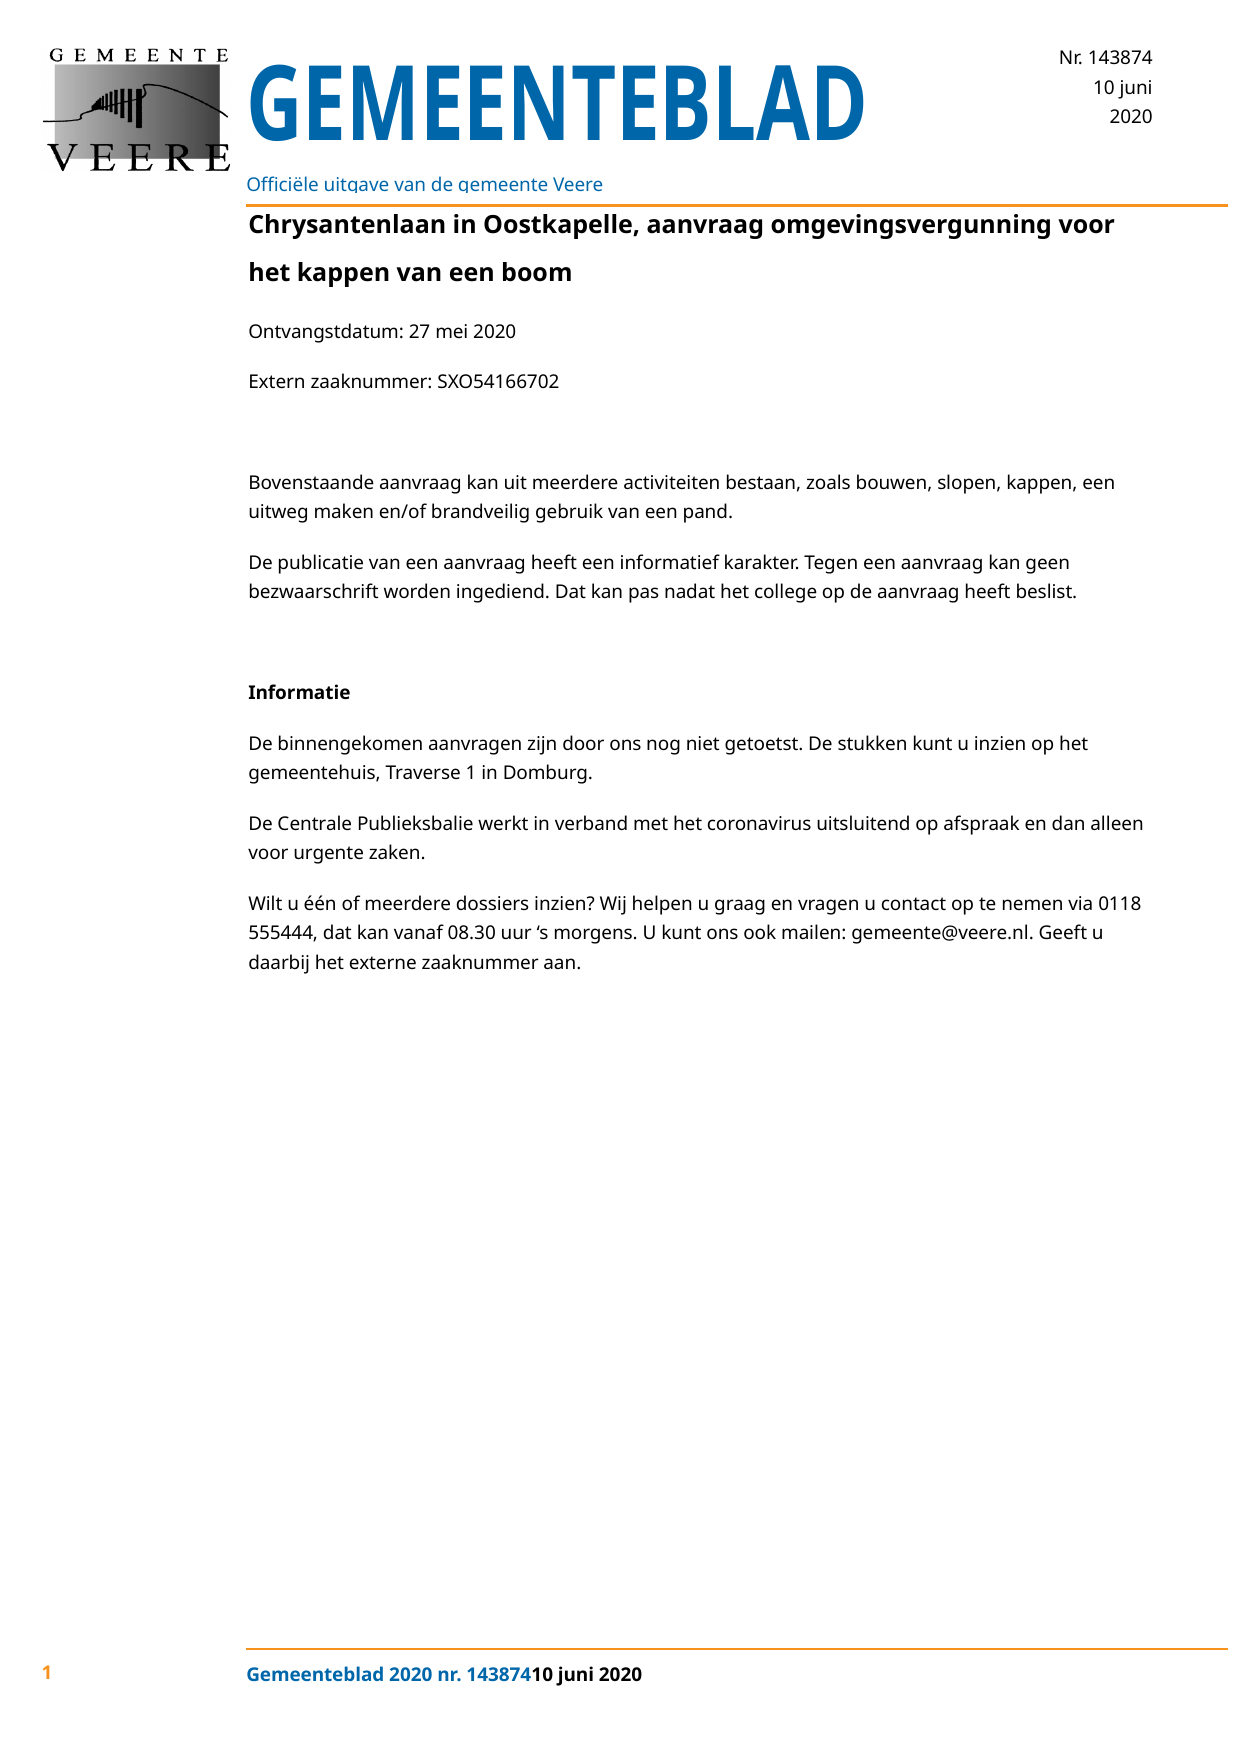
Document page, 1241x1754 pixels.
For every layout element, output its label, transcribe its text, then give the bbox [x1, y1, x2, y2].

text Ontvangstdatum: 27 mei 2020 [248, 318, 1152, 344]
text Chrysantenlaan in Oostkapelle, aanvraag omgevingsvergunning voor het kappen van een boom [248, 207, 1152, 288]
picture [41, 47, 231, 172]
text Bovenstaande aanvraag kan uit meerdere activiteiten bestaan, zoals bouwen, slopen, kappen, een uitweg maken en/of brandveilig gebruik van een pand. [248, 469, 1152, 524]
text Informatie [248, 679, 1152, 705]
text Wilt u één of meerdere dossiers inzien? Wij helpen u graag en vragen u contact op te nemen via 0118 555444, dat kan vanaf 08.30 uur ‘s morgens. U kunt ons ook mailen: gemeente@veere.nl. Geeft u daarbij het externe zaaknummer aan. [248, 890, 1152, 975]
text Extern zaaknummer: SXO54166702 [248, 368, 1152, 394]
text De Centrale Publieksbalie werkt in verband met het coronavirus uitsluitend op afspraak en dan alleen voor urgente zaken. [248, 810, 1152, 865]
text De publicatie van een aanvraag heeft een informatief karakter. Tegen een aanvraag kan geen bezwaarschrift worden ingediend. Dat kan pas nadat het college op de aanvraag heeft beslist. [248, 549, 1152, 604]
text De binnengekomen aanvragen zijn door ons nog niet getoetst. De stukken kunt u inzien op het gemeentehuis, Traverse 1 in Domburg. [248, 730, 1152, 785]
